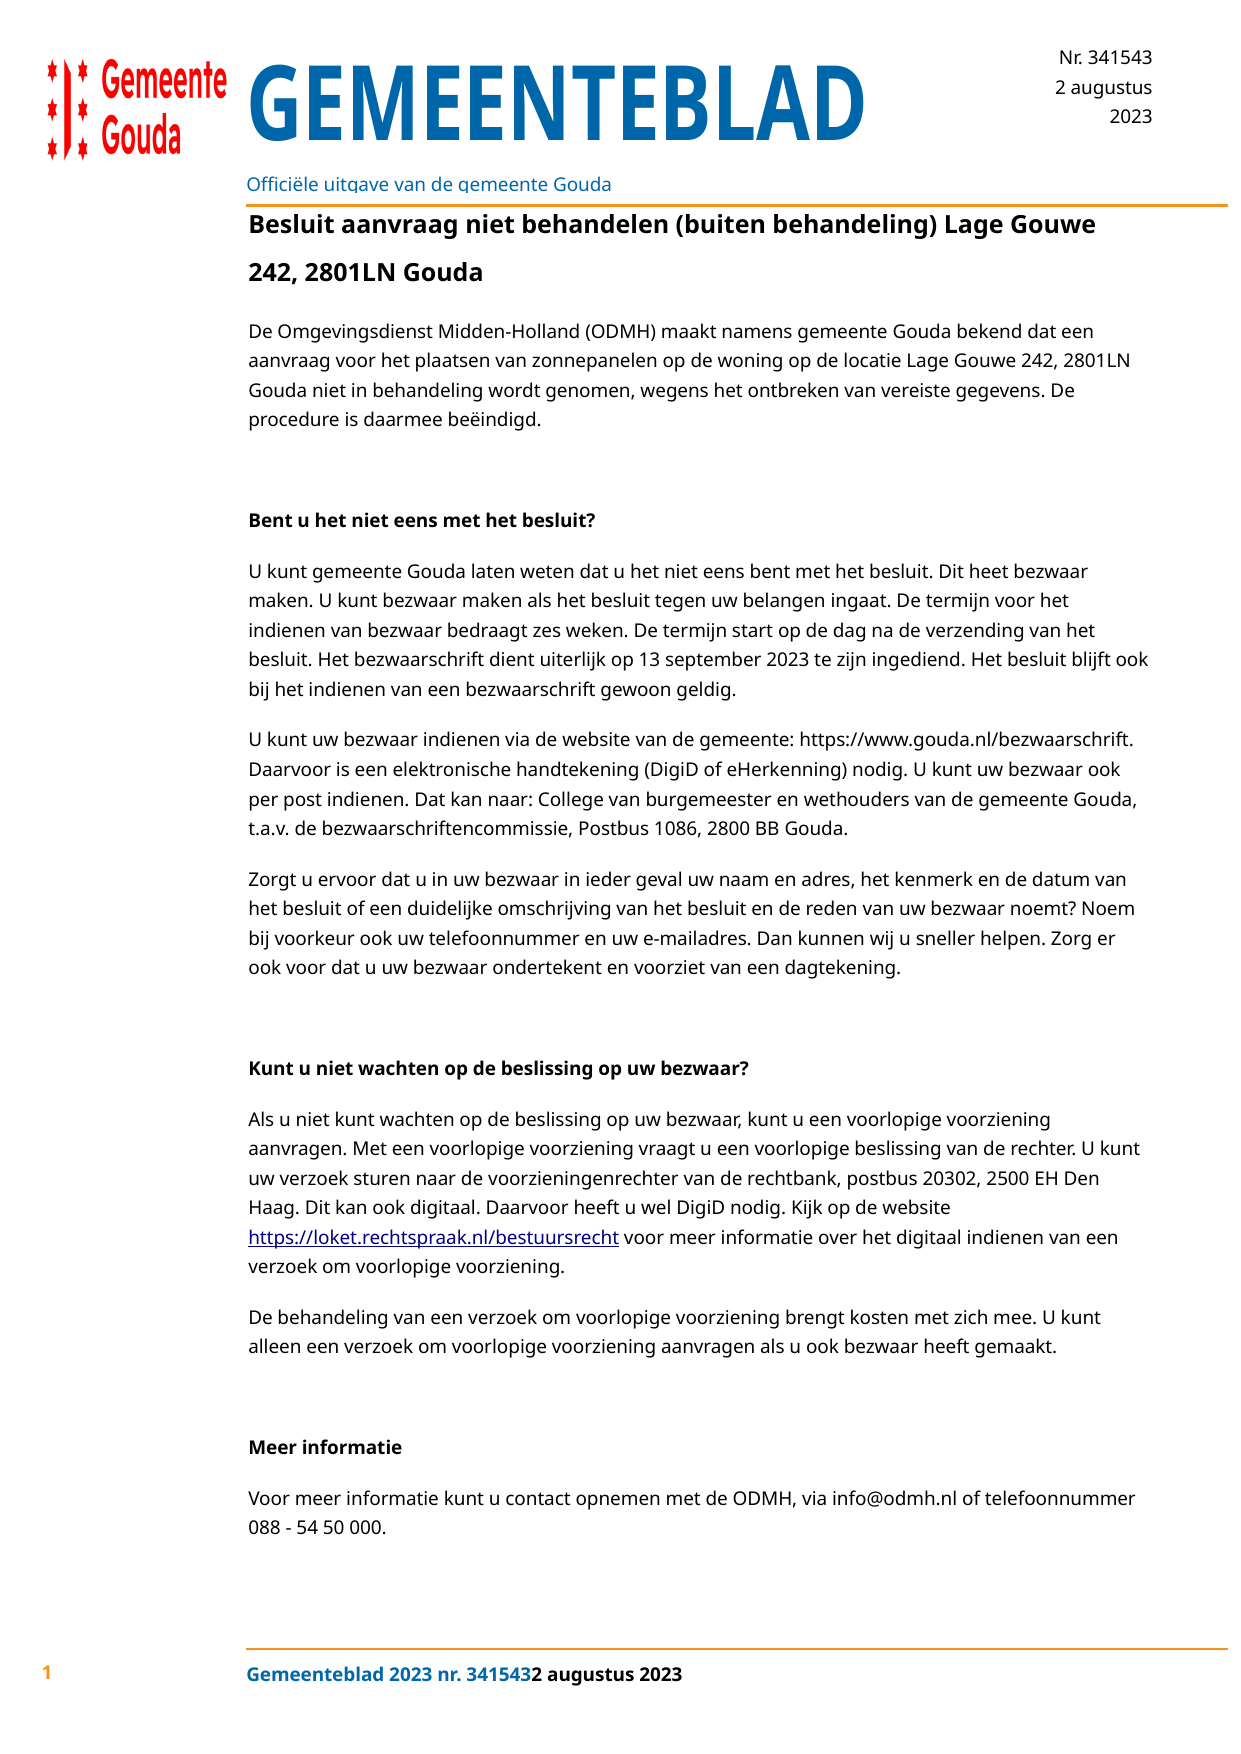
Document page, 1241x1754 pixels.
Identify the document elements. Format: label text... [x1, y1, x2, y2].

text U kunt uw bezwaar indienen via de website van de gemeente: https://www.gouda.nl/bezwaarschrift. Daarvoor is een elektronische handtekening (DigiD of eHerkenning) nodig. U kunt uw bezwaar ook per post indienen. Dat kan naar: College van burgemeester en wethouders van de gemeente Gouda, t.a.v. de bezwaarschriftencommissie, Postbus 1086, 2800 BB Gouda. [248, 727, 1152, 841]
picture [41, 47, 231, 172]
text Zorgt u ervoor dat u in uw bezwaar in ieder geval uw naam en adres, het kenmerk en de datum van het besluit of een duidelijke omschrijving van het besluit en de reden van uw bezwaar noemt? Noem bij voorkeur ook uw telefoonnummer en uw e-mailadres. Dan kunnen wij u sneller helpen. Zorg er ook voor dat u uw bezwaar ondertekent en voorziet van een dagtekening. [248, 866, 1152, 980]
text Bent u het niet eens met het besluit? [248, 507, 1152, 533]
text De behandeling van een verzoek om voorlopige voorziening brengt kosten met zich mee. U kunt alleen een verzoek om voorlopige voorziening aanvragen als u ook bezwaar heeft gemaakt. [248, 1304, 1152, 1359]
text Meer informatie [248, 1434, 1152, 1460]
text Kunt u niet wachten op de beslissing op uw bezwaar? [248, 1055, 1152, 1081]
text De Omgevingsdienst Midden-Holland (ODMH) maakt namens gemeente Gouda bekend dat een aanvraag voor het plaatsen van zonnepanelen op de woning op de locatie Lage Gouwe 242, 2801LN Gouda niet in behandeling wordt genomen, wegens het ontbreken van vereiste gegevens. De procedure is daarmee beëindigd. [248, 318, 1152, 432]
text Voor meer informatie kunt u contact opnemen met de ODMH, via info@odmh.nl of telefoonnummer 088 - 54 50 000. [248, 1485, 1152, 1540]
text U kunt gemeente Gouda laten weten dat u het niet eens bent met het besluit. Dit heet bezwaar maken. U kunt bezwaar maken als het besluit tegen uw belangen ingaat. De termijn voor het indienen van bezwaar bedraagt zes weken. De termijn start op de dag na de verzending van het besluit. Het bezwaarschrift dient uiterlijk op 13 september 2023 te zijn ingediend. Het besluit blijft ook bij het indienen van een bezwaarschrift gewoon geldig. [248, 558, 1152, 702]
text Als u niet kunt wachten op de beslissing op uw bezwaar, kunt u een voorlopige voorziening aanvragen. Met een voorlopige voorziening vraagt u een voorlopige beslissing van de rechter. U kunt uw verzoek sturen naar de voorzieningenrechter van de rechtbank, postbus 20302, 2500 EH Den Haag. Dit kan ook digitaal. Daarvoor heeft u wel DigiD nodig. Kijk op de website https://loket.rechtspraak.nl/bestuursrecht voor meer informatie over het digitaal indienen van een verzoek om voorlopige voorziening. [248, 1106, 1152, 1279]
text Besluit aanvraag niet behandelen (buiten behandeling) Lage Gouwe 242, 2801LN Gouda [248, 207, 1152, 288]
